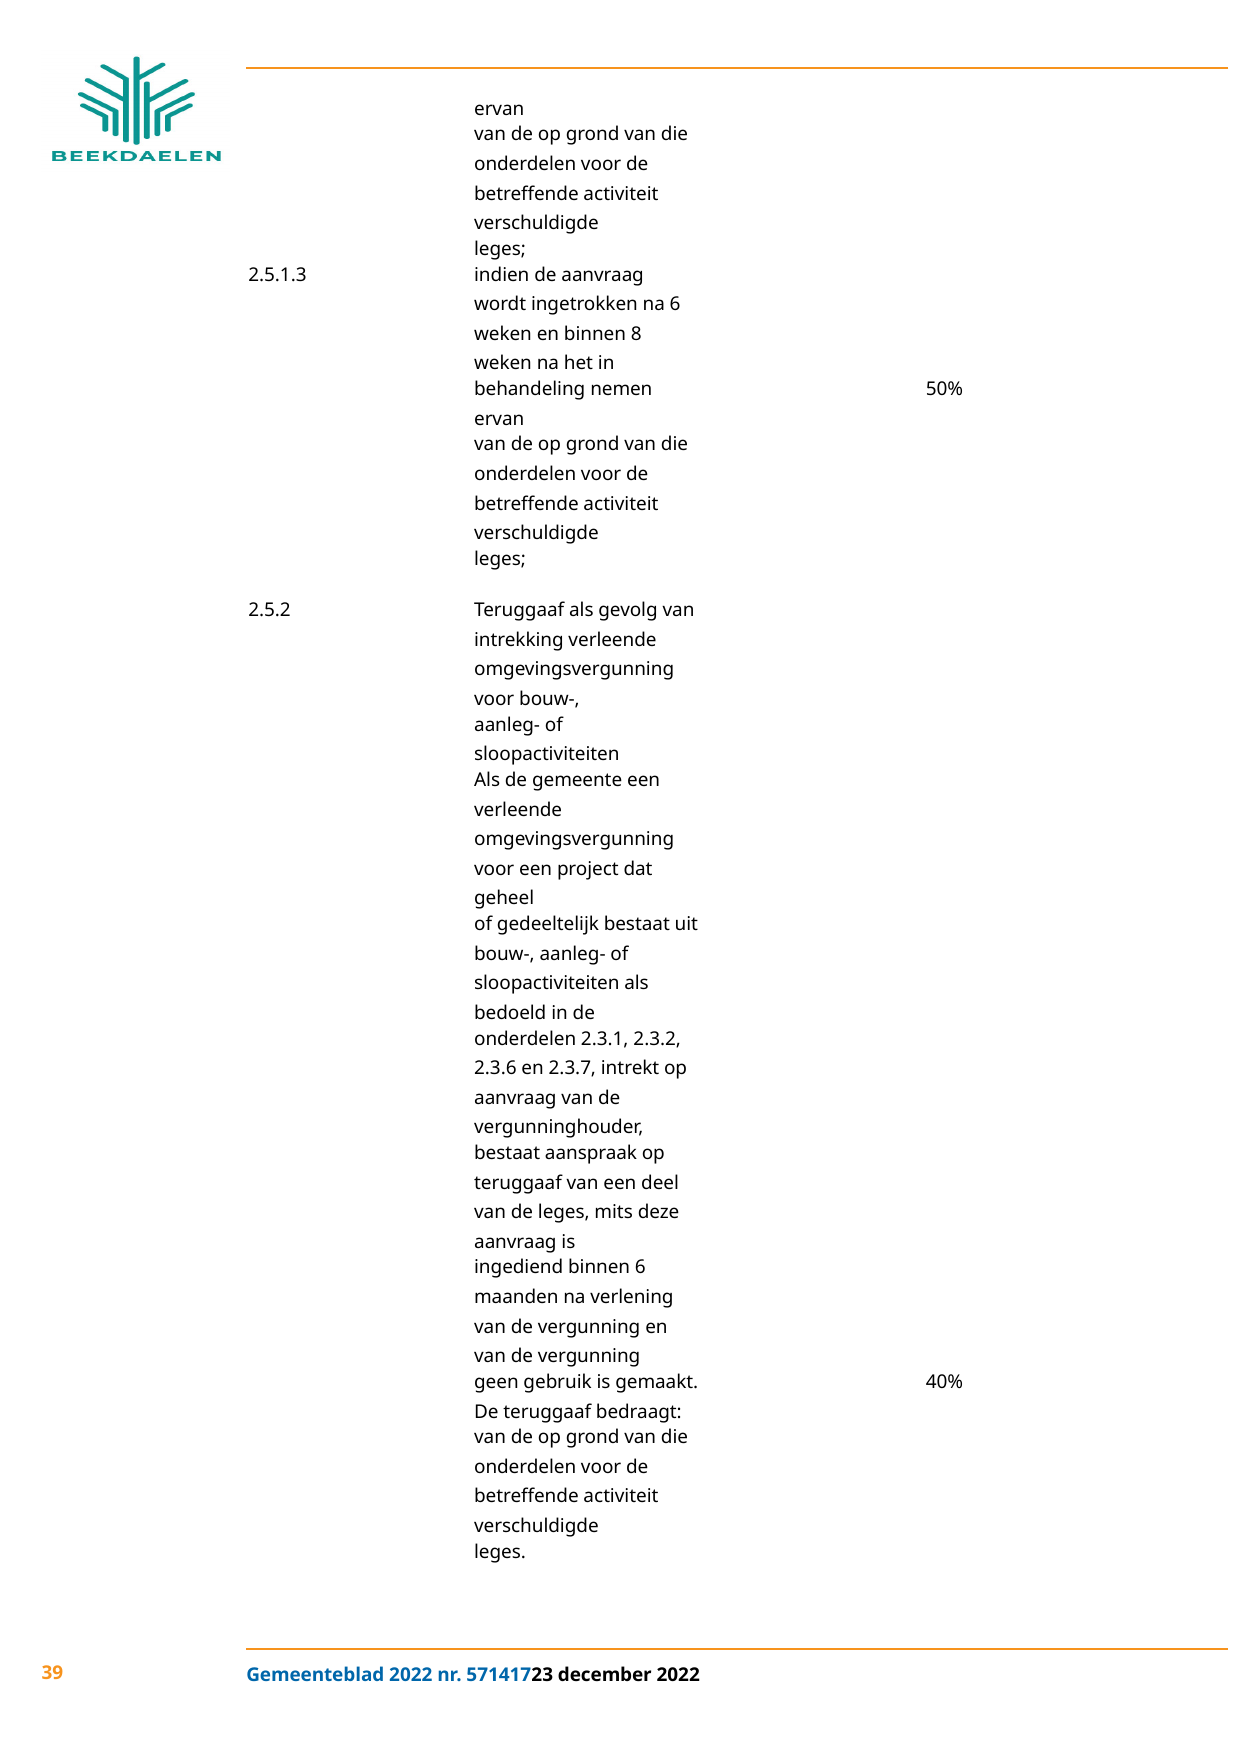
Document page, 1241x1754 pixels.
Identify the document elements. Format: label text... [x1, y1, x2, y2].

table_cell [926, 766, 1152, 910]
table_cell [474, 1564, 700, 1589]
table_cell [700, 235, 926, 261]
table_cell [248, 431, 474, 545]
table_cell ervan [474, 95, 700, 121]
table_cell [926, 121, 1152, 235]
table_cell [700, 375, 926, 431]
table_cell [248, 1025, 474, 1139]
table_cell bestaat aanspraak op teruggaaf van een deel van de leges, mits deze aanvraag is [474, 1139, 700, 1254]
table_cell behandeling nemen ervan [474, 375, 700, 431]
table_cell [248, 910, 474, 1025]
table_cell [700, 121, 926, 235]
table_cell [926, 235, 1152, 261]
table_cell [248, 235, 474, 261]
picture [41, 47, 231, 172]
table_cell [248, 1424, 474, 1538]
table_cell [700, 1538, 926, 1564]
table_cell [926, 1424, 1152, 1538]
table_cell leges. [474, 1538, 700, 1564]
table_cell [700, 910, 926, 1025]
table_cell [700, 1025, 926, 1139]
table_cell van de op grond van die onderdelen voor de betreffende activiteit verschuldigde [474, 1424, 700, 1538]
table_cell [248, 121, 474, 235]
table_cell leges; [474, 545, 700, 571]
table_cell [700, 766, 926, 910]
table_cell 2.5.1.3 [248, 261, 474, 375]
table_cell [926, 431, 1152, 545]
table_cell [926, 545, 1152, 571]
table_cell [248, 1564, 474, 1589]
table_cell [700, 1139, 926, 1254]
table_cell [926, 1025, 1152, 1139]
table_cell [248, 1254, 474, 1368]
table_cell [700, 1564, 926, 1589]
table_cell [926, 261, 1152, 375]
table_cell [926, 95, 1152, 121]
table_cell indien de aanvraag wordt ingetrokken na 6 weken en binnen 8 weken na het in [474, 261, 700, 375]
table_cell [926, 711, 1152, 766]
table_cell [700, 571, 926, 596]
table_cell [700, 95, 926, 121]
table_cell 50% [926, 375, 1152, 431]
table_cell [700, 261, 926, 375]
table_cell [700, 431, 926, 545]
table_cell [700, 1368, 926, 1423]
table_cell 40% [926, 1368, 1152, 1423]
table_cell [248, 375, 474, 431]
table_cell of gedeeltelijk bestaat uit bouw-, aanleg- of sloopactiviteiten als bedoeld in de [474, 910, 700, 1025]
table_cell [248, 766, 474, 910]
table_cell [926, 910, 1152, 1025]
table_cell geen gebruik is gemaakt. De teruggaaf bedraagt: [474, 1368, 700, 1423]
table_cell Teruggaaf als gevolg van intrekking verleende omgevingsvergunning voor bouw-, [474, 596, 700, 711]
table_cell [700, 1424, 926, 1538]
table_cell van de op grond van die onderdelen voor de betreffende activiteit verschuldigde [474, 121, 700, 235]
table_cell [248, 571, 474, 596]
table_cell 2.5.2 [248, 596, 474, 711]
table_cell [700, 596, 926, 711]
table_cell leges; [474, 235, 700, 261]
table_cell [700, 545, 926, 571]
table_cell [248, 711, 474, 766]
table_cell van de op grond van die onderdelen voor de betreffende activiteit verschuldigde [474, 431, 700, 545]
table_cell [248, 1368, 474, 1423]
table_cell aanleg- of sloopactiviteiten [474, 711, 700, 766]
table_cell [700, 711, 926, 766]
table_cell [926, 1254, 1152, 1368]
table_cell ingediend binnen 6 maanden na verlening van de vergunning en van de vergunning [474, 1254, 700, 1368]
table_cell [248, 1538, 474, 1564]
table_cell [700, 1254, 926, 1368]
table_cell [926, 596, 1152, 711]
table_cell Als de gemeente een verleende omgevingsvergunning voor een project dat geheel [474, 766, 700, 910]
table_cell [926, 571, 1152, 596]
table_cell [248, 1139, 474, 1254]
table_cell [248, 545, 474, 571]
table_cell [926, 1538, 1152, 1564]
table_cell [926, 1139, 1152, 1254]
table_cell onderdelen 2.3.1, 2.3.2, 2.3.6 en 2.3.7, intrekt op aanvraag van de vergunninghouder, [474, 1025, 700, 1139]
table_cell [474, 571, 700, 596]
table_cell [248, 95, 474, 121]
table_cell [926, 1564, 1152, 1589]
